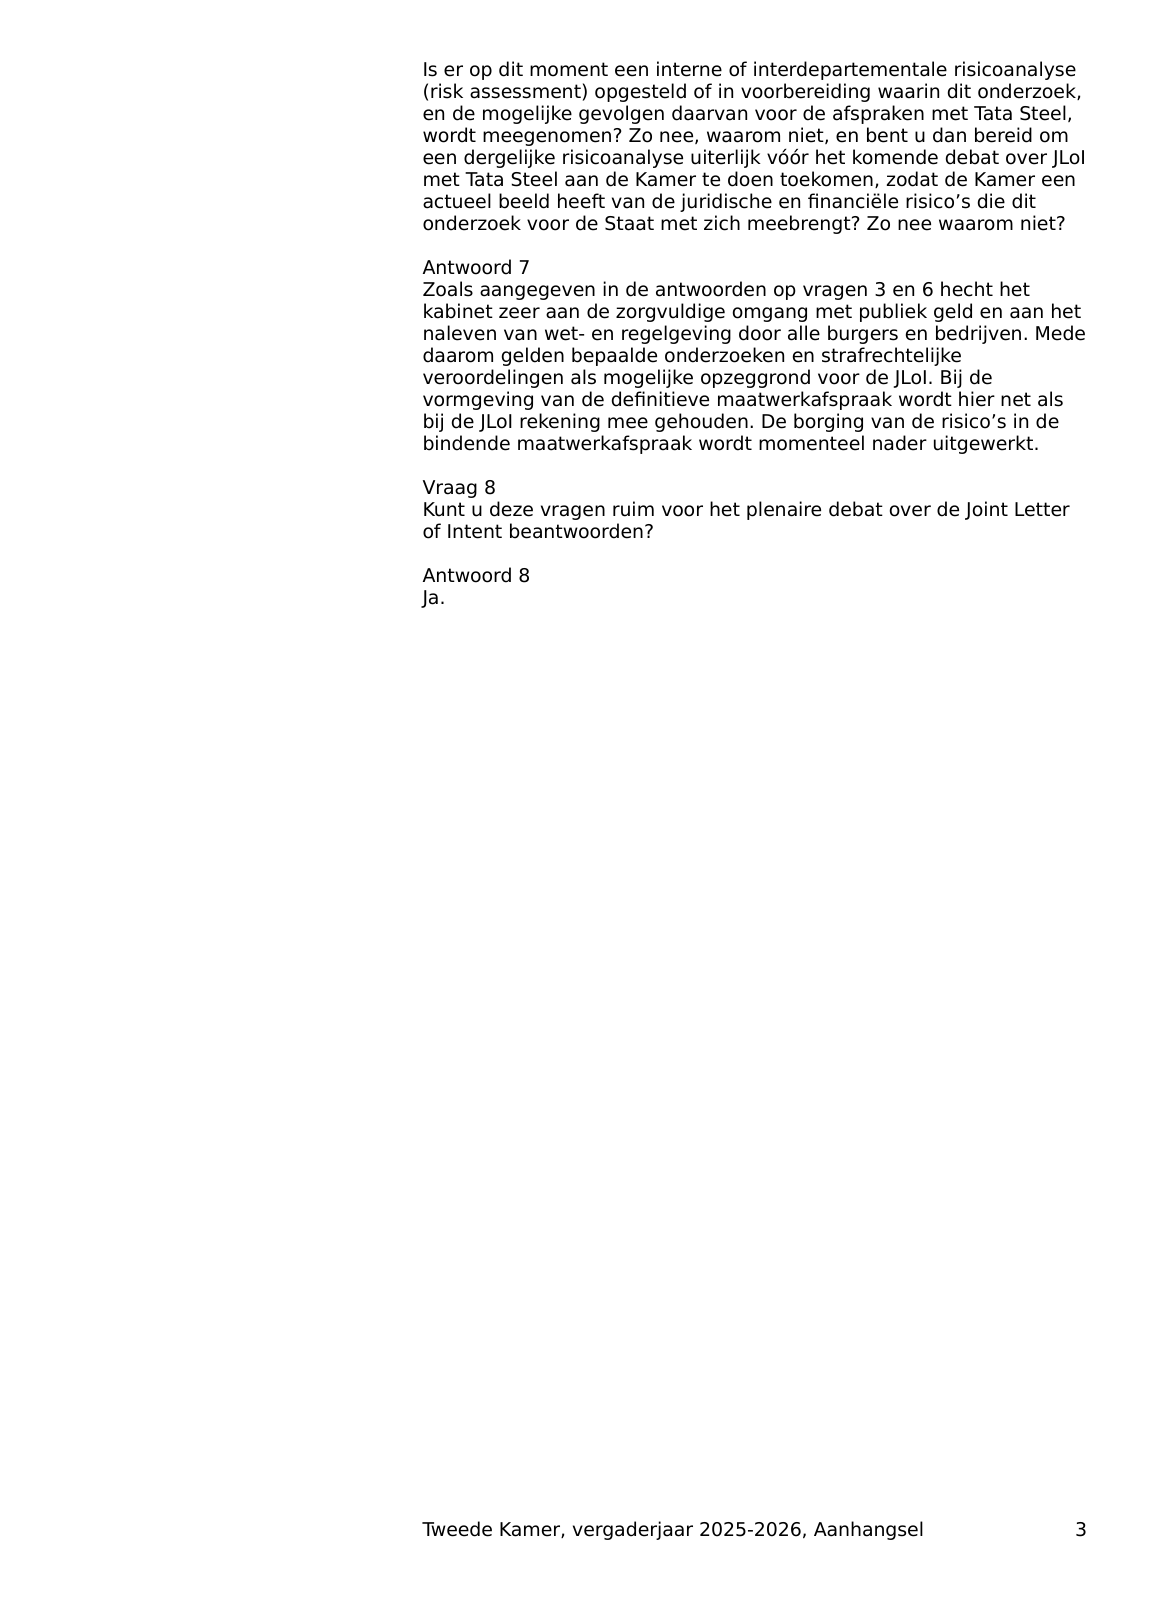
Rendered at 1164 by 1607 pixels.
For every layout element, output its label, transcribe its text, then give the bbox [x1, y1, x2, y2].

text Is er op dit moment een interne of interdepartementale risicoanalyse (risk assessment) opgesteld of in voorbereiding waarin dit onderzoek, en de mogelijke gevolgen daarvan voor de afspraken met Tata Steel, wordt meegenomen? Zo nee, waarom niet, en bent u dan bereid om een dergelijke risicoanalyse uiterlijk vóór het komende debat over JLoI met Tata Steel aan de Kamer te doen toekomen, zodat de Kamer een actueel beeld heeft van de juridische en financiële risico’s die dit onderzoek voor de Staat met zich meebrengt? Zo nee waarom niet? [422, 59, 1087, 235]
text Antwoord 8 [422, 565, 1087, 587]
text Zoals aangegeven in de antwoorden op vragen 3 en 6 hecht het kabinet zeer aan de zorgvuldige omgang met publiek geld en aan het naleven van wet- en regelgeving door alle burgers en bedrijven. Mede daarom gelden bepaalde onderzoeken en strafrechtelijke veroordelingen als mogelijke opzeggrond voor de JLoI. Bij de vormgeving van de definitieve maatwerkafspraak wordt hier net als bij de JLoI rekening mee gehouden. De borging van de risico’s in de bindende maatwerkafspraak wordt momenteel nader uitgewerkt. [422, 279, 1087, 455]
text Kunt u deze vragen ruim voor het plenaire debat over de Joint Letter of Intent beantwoorden? [422, 499, 1087, 543]
text Ja. [422, 587, 1087, 609]
text Antwoord 7 [422, 257, 1087, 279]
text Vraag 8 [422, 477, 1087, 499]
